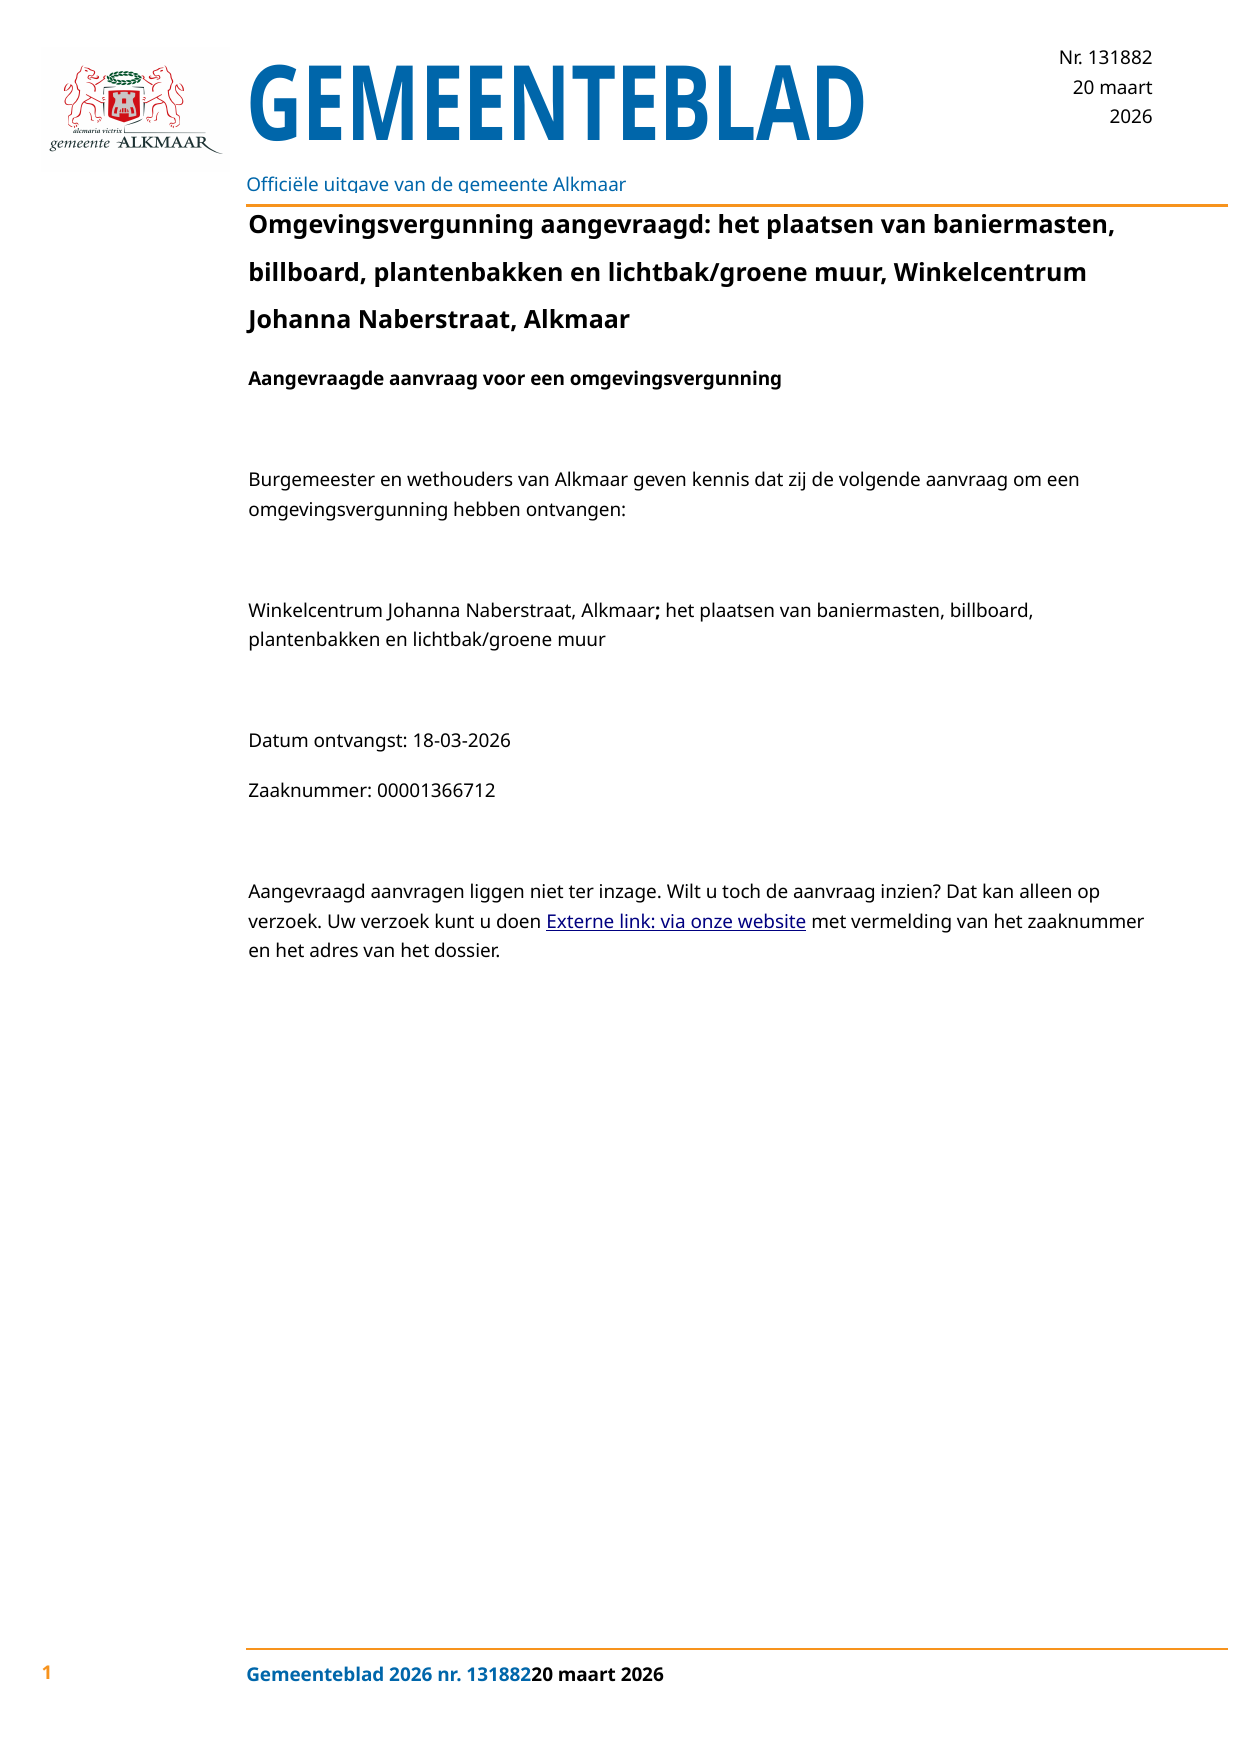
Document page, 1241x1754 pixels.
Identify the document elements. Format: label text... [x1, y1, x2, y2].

text Burgemeester en wethouders van Alkmaar geven kennis dat zij de volgende aanvraag om een omgevingsvergunning hebben ontvangen: [248, 466, 1152, 522]
text Winkelcentrum Johanna Naberstraat, Alkmaar; het plaatsen van baniermasten, billboard, plantenbakken en lichtbak/groene muur [248, 597, 1152, 652]
picture [41, 47, 231, 172]
text Aangevraagde aanvraag voor een omgevingsvergunning [248, 366, 1152, 391]
text Datum ontvangst: 18-03-2026 [248, 727, 1152, 753]
text Zaaknummer: 00001366712 [248, 778, 1152, 803]
text Omgevingsvergunning aangevraagd: het plaatsen van baniermasten, billboard, plantenbakken en lichtbak/groene muur, Winkelcentrum Johanna Naberstraat, Alkmaar [248, 207, 1152, 336]
text Aangevraagd aanvragen liggen niet ter inzage. Wilt u toch de aanvraag inzien? Dat kan alleen op verzoek. Uw verzoek kunt u doen Externe link: via onze website met vermelding van het zaaknummer en het adres van het dossier. [248, 878, 1152, 963]
